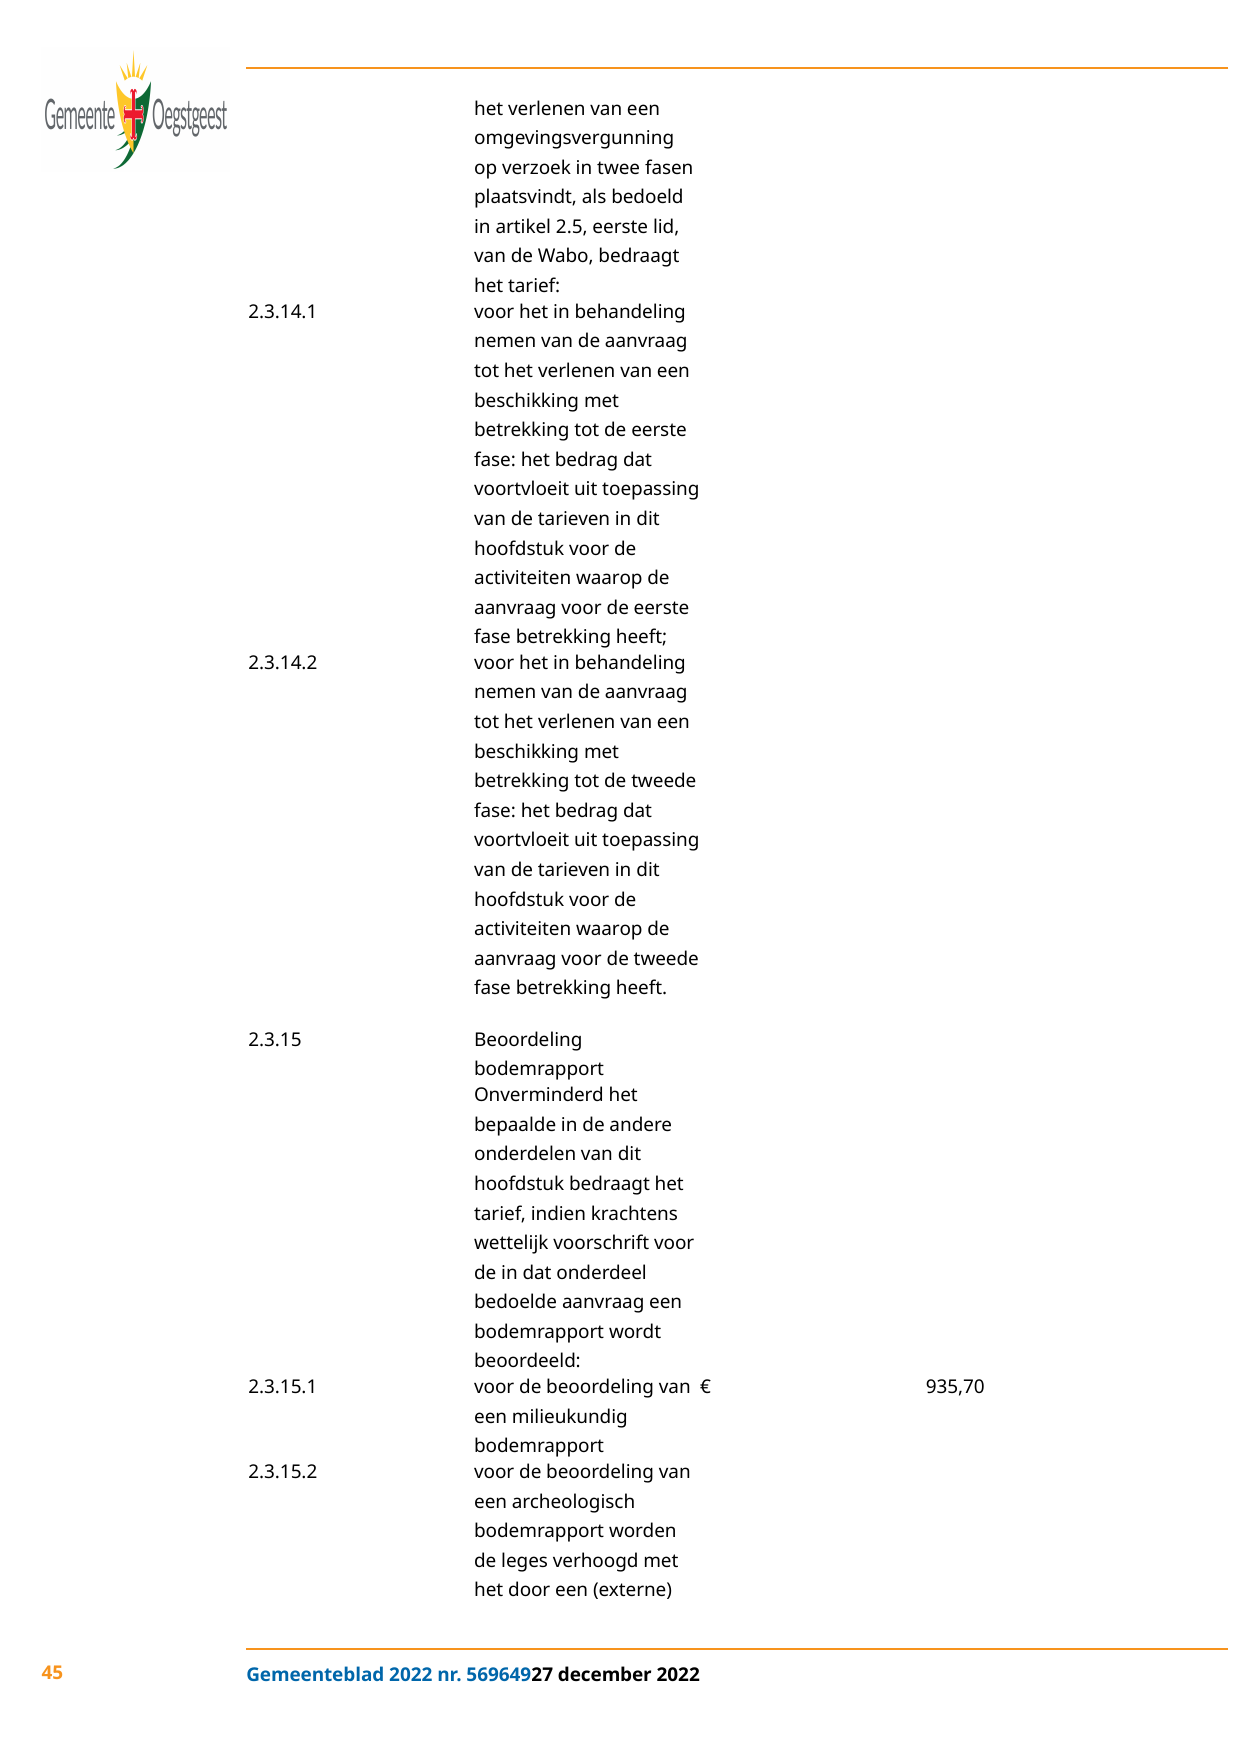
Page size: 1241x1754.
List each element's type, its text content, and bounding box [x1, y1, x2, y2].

table_cell [700, 1081, 926, 1373]
table_cell [926, 1081, 1152, 1373]
table_cell 2.3.14.2 [248, 649, 474, 1000]
table_cell [926, 298, 1152, 649]
table_cell 935,70 [926, 1373, 1152, 1458]
table_cell [926, 1458, 1152, 1602]
table_cell 2.3.15 [248, 1026, 474, 1081]
table_cell [926, 95, 1152, 298]
table_cell het verlenen van een omgevingsvergunning op verzoek in twee fasen plaatsvindt, als bedoeld in artikel 2.5, eerste lid, van de Wabo, bedraagt het tarief: [474, 95, 700, 298]
table_cell [248, 1000, 474, 1026]
table_cell [700, 1458, 926, 1602]
table_cell Onverminderd het bepaalde in de andere onderdelen van dit hoofdstuk bedraagt het tarief, indien krachtens wettelijk voorschrift voor de in dat onderdeel bedoelde aanvraag een bodemrapport wordt beoordeeld: [474, 1081, 700, 1373]
table_cell [474, 1000, 700, 1026]
table_cell [700, 1000, 926, 1026]
table_cell € [700, 1373, 926, 1458]
table_cell [700, 1026, 926, 1081]
table_cell [926, 1000, 1152, 1026]
table_cell [700, 298, 926, 649]
table_cell voor de beoordeling van een milieukundig bodemrapport [474, 1373, 700, 1458]
table_cell voor de beoordeling van een archeologisch bodemrapport worden de leges verhoogd met het door een (externe) [474, 1458, 700, 1602]
table_cell 2.3.14.1 [248, 298, 474, 649]
table_cell [248, 1081, 474, 1373]
table_cell voor het in behandeling nemen van de aanvraag tot het verlenen van een beschikking met betrekking tot de eerste fase: het bedrag dat voortvloeit uit toepassing van de tarieven in dit hoofdstuk voor de activiteiten waarop de aanvraag voor de eerste fase betrekking heeft; [474, 298, 700, 649]
table_cell [248, 95, 474, 298]
picture [41, 47, 231, 172]
table_cell [700, 649, 926, 1000]
table_cell 2.3.15.2 [248, 1458, 474, 1602]
table_cell [926, 649, 1152, 1000]
table_cell 2.3.15.1 [248, 1373, 474, 1458]
table_cell [700, 95, 926, 298]
table_cell Beoordeling bodemrapport [474, 1026, 700, 1081]
table_cell [926, 1026, 1152, 1081]
table_cell voor het in behandeling nemen van de aanvraag tot het verlenen van een beschikking met betrekking tot de tweede fase: het bedrag dat voortvloeit uit toepassing van de tarieven in dit hoofdstuk voor de activiteiten waarop de aanvraag voor de tweede fase betrekking heeft. [474, 649, 700, 1000]
